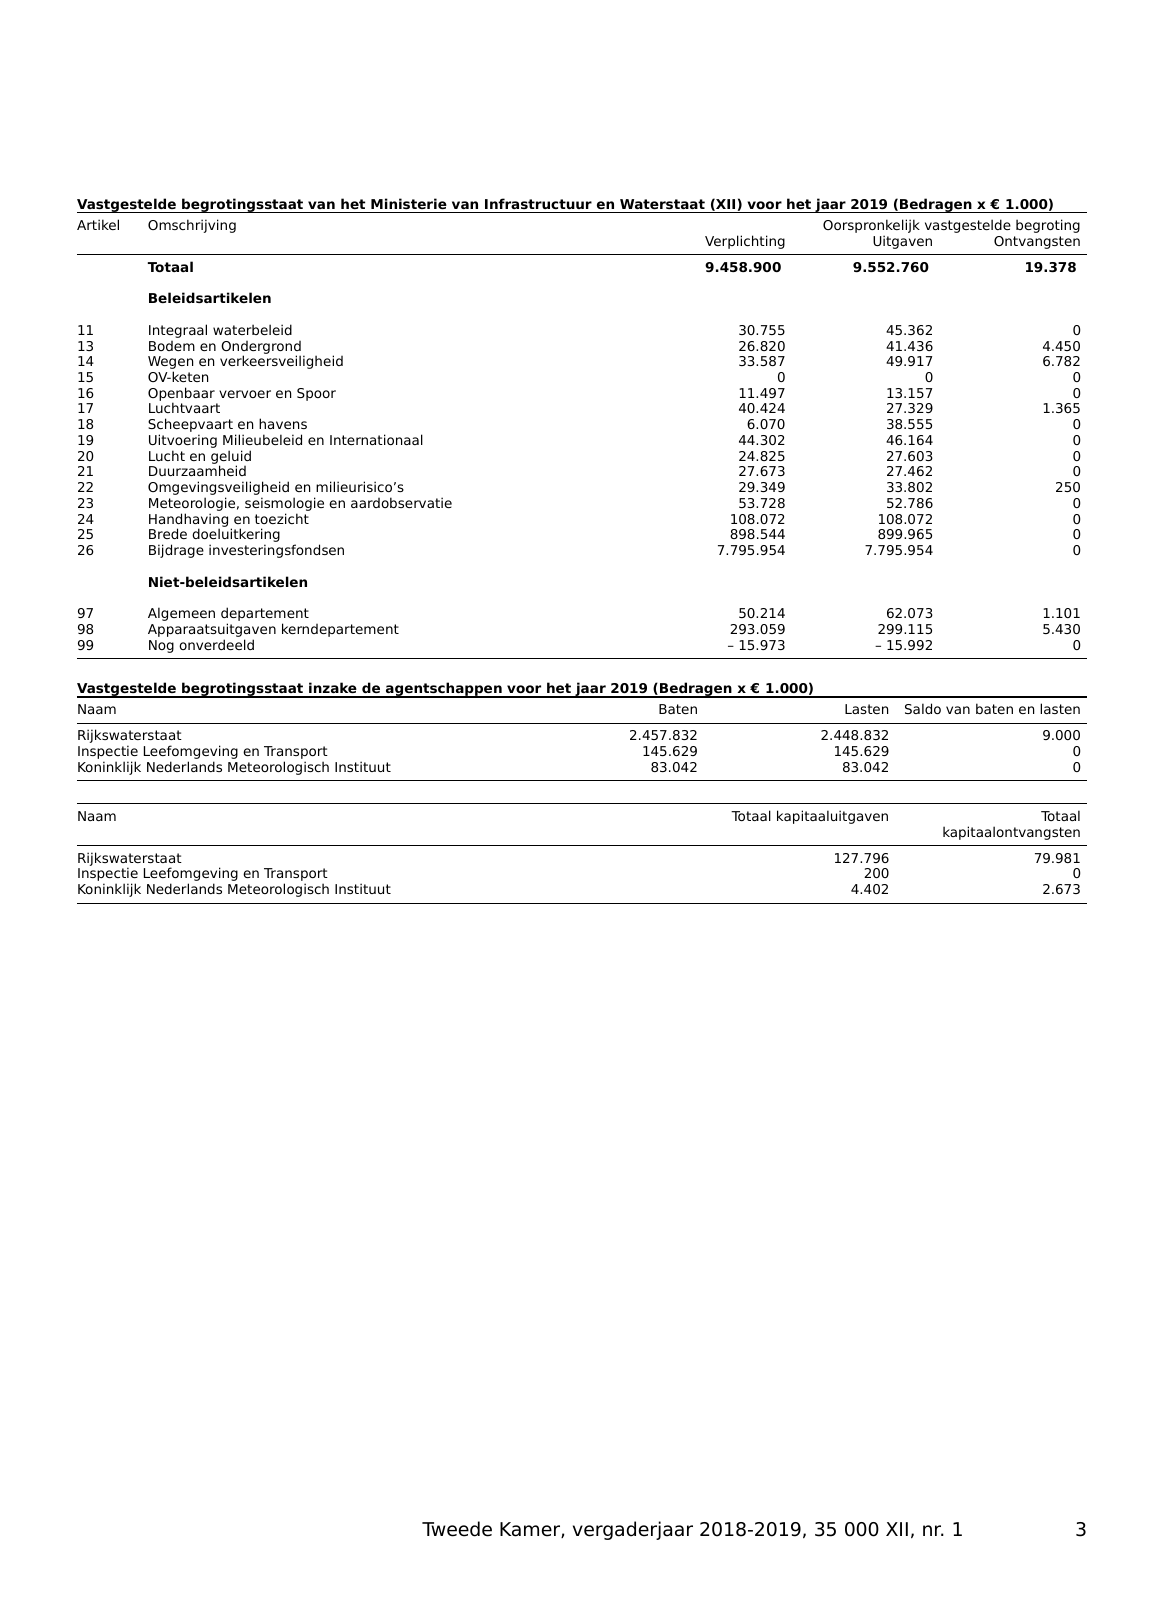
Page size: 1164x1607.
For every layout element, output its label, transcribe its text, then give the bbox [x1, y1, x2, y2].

table_cell Omgevingsveiligheid en milieurisico’s [142, 480, 644, 496]
table_cell [939, 276, 1087, 291]
table_cell Beleidsartikelen [142, 291, 644, 307]
table_cell 0 [939, 637, 1087, 658]
table_cell Nog onverdeeld [142, 637, 644, 658]
table_cell 5.430 [939, 622, 1087, 637]
table_cell Lucht en geluid [142, 449, 644, 464]
table_cell Rijkswaterstaat [77, 846, 512, 866]
table_cell Koninklijk Nederlands Meteorologisch Instituut [77, 760, 512, 780]
table_cell Bijdrage investeringsfondsen [142, 543, 644, 559]
table_cell 2.457.832 [512, 724, 704, 744]
table_cell Inspectie Leefomgeving en Transport [77, 866, 512, 882]
table_cell 83.042 [512, 760, 704, 780]
table_cell Apparaatsuitgaven kerndepartement [142, 622, 644, 637]
table_cell 9.458.900 [644, 255, 791, 276]
table_cell [644, 307, 791, 323]
table_cell 16 [77, 386, 142, 401]
table_cell Duurzaamheid [142, 464, 644, 480]
table_cell Baten [512, 698, 704, 722]
table_cell Uitvoering Milieubeleid en Internationaal [142, 433, 644, 448]
table_cell 1.365 [939, 401, 1087, 417]
table_cell 18 [77, 417, 142, 433]
table_cell 20 [77, 449, 142, 464]
table_cell 17 [77, 401, 142, 417]
table_header Vastgestelde begrotingsstaat inzake de agentschappen voor het jaar 2019 (Bedragen x € 1.000) [77, 681, 1087, 696]
table_cell 4.450 [939, 339, 1087, 354]
table_cell 0 [939, 417, 1087, 433]
table_cell [77, 559, 142, 574]
table_cell 0 [939, 511, 1087, 527]
table_cell [791, 307, 939, 323]
table_cell [77, 234, 142, 254]
table_header [512, 804, 704, 845]
table_cell 0 [939, 543, 1087, 559]
table_header Totaal kapitaaluitgaven [704, 804, 895, 845]
table_cell [644, 559, 791, 574]
table_cell Wegen en verkeersveiligheid [142, 354, 644, 370]
table_cell 0 [939, 323, 1087, 338]
table_cell 108.072 [644, 511, 791, 527]
table_cell [142, 276, 644, 291]
table_cell 127.796 [704, 846, 895, 866]
table_cell Ontvangsten [939, 234, 1087, 254]
table_cell 21 [77, 464, 142, 480]
table_cell 44.302 [644, 433, 791, 448]
table_cell [644, 574, 791, 590]
table_cell [939, 590, 1087, 606]
table_cell 293.059 [644, 622, 791, 637]
table_cell 145.629 [512, 744, 704, 760]
table_cell 27.329 [791, 401, 939, 417]
table_cell 1.101 [939, 606, 1087, 622]
table_cell 108.072 [791, 511, 939, 527]
table_cell 97 [77, 606, 142, 622]
table_cell 7.795.954 [644, 543, 791, 559]
table_cell Verplichting [644, 234, 791, 254]
table_cell 0 [939, 496, 1087, 511]
table_cell [142, 307, 644, 323]
table_cell 0 [895, 760, 1087, 780]
table_cell Omschrijving [142, 213, 644, 234]
table_cell – 15.992 [791, 637, 939, 658]
table_cell Oorspronkelijk vastgestelde begroting [644, 213, 1087, 234]
table_cell [939, 307, 1087, 323]
table_cell 27.462 [791, 464, 939, 480]
table_cell 53.728 [644, 496, 791, 511]
table_cell 98 [77, 622, 142, 637]
table_cell [512, 866, 704, 882]
table_cell Artikel [77, 213, 142, 234]
table_cell 33.802 [791, 480, 939, 496]
table_cell [77, 590, 142, 606]
table_cell [644, 590, 791, 606]
table_cell Totaal [142, 255, 644, 276]
table_cell Handhaving en toezicht [142, 511, 644, 527]
table_cell 45.362 [791, 323, 939, 338]
table_cell 2.448.832 [704, 724, 895, 744]
table_cell 79.981 [895, 846, 1087, 866]
table_cell 50.214 [644, 606, 791, 622]
table_cell 49.917 [791, 354, 939, 370]
table_cell [791, 291, 939, 307]
table_cell 25 [77, 527, 142, 543]
table_cell [939, 574, 1087, 590]
table_cell Bodem en Ondergrond [142, 339, 644, 354]
table_cell 0 [939, 449, 1087, 464]
table_cell 29.349 [644, 480, 791, 496]
table_cell [77, 255, 142, 276]
table_cell [77, 574, 142, 590]
table_cell 0 [895, 744, 1087, 760]
table_cell Koninklijk Nederlands Meteorologisch Instituut [77, 882, 512, 902]
table_cell Rijkswaterstaat [77, 724, 512, 744]
table_cell Uitgaven [791, 234, 939, 254]
table_cell 0 [939, 370, 1087, 386]
table_cell OV-keten [142, 370, 644, 386]
table_cell 15 [77, 370, 142, 386]
table_cell [644, 276, 791, 291]
table_cell 0 [939, 464, 1087, 480]
table_cell [77, 276, 142, 291]
table_cell Openbaar vervoer en Spoor [142, 386, 644, 401]
table_cell Brede doeluitkering [142, 527, 644, 543]
table_cell Saldo van baten en lasten [895, 698, 1087, 722]
table_cell 0 [791, 370, 939, 386]
table_header Totaal kapitaalontvangsten [895, 804, 1087, 845]
table_cell 62.073 [791, 606, 939, 622]
table_cell [644, 291, 791, 307]
table_cell [939, 291, 1087, 307]
table_cell 299.115 [791, 622, 939, 637]
table_cell Scheepvaart en havens [142, 417, 644, 433]
table_cell Algemeen departement [142, 606, 644, 622]
table_cell [791, 559, 939, 574]
table_cell 40.424 [644, 401, 791, 417]
table_cell 24.825 [644, 449, 791, 464]
table_cell 27.673 [644, 464, 791, 480]
table_cell 0 [644, 370, 791, 386]
table_cell 0 [939, 527, 1087, 543]
table_header Naam [77, 804, 512, 845]
table_cell 6.070 [644, 417, 791, 433]
table_cell 41.436 [791, 339, 939, 354]
table_cell Inspectie Leefomgeving en Transport [77, 744, 512, 760]
table_cell 23 [77, 496, 142, 511]
table_cell Meteorologie, seismologie en aardobservatie [142, 496, 644, 511]
table_cell 30.755 [644, 323, 791, 338]
table_cell 14 [77, 354, 142, 370]
table_cell [142, 590, 644, 606]
table_cell 24 [77, 511, 142, 527]
table_cell 19 [77, 433, 142, 448]
table_cell 899.965 [791, 527, 939, 543]
table_cell 4.402 [704, 882, 895, 902]
table_cell – 15.973 [644, 637, 791, 658]
table_cell 38.555 [791, 417, 939, 433]
table_cell [77, 307, 142, 323]
table_cell [512, 846, 704, 866]
table_cell Luchtvaart [142, 401, 644, 417]
table_cell [791, 276, 939, 291]
table_cell [512, 882, 704, 902]
table_cell [77, 291, 142, 307]
table_cell 9.552.760 [791, 255, 939, 276]
table_cell [142, 559, 644, 574]
table_cell 9.000 [895, 724, 1087, 744]
table_cell [142, 234, 644, 254]
table_cell 22 [77, 480, 142, 496]
table_cell Lasten [704, 698, 895, 722]
table_cell 13 [77, 339, 142, 354]
table_cell 26 [77, 543, 142, 559]
table_cell 0 [939, 386, 1087, 401]
table_cell 145.629 [704, 744, 895, 760]
table_header Vastgestelde begrotingsstaat van het Ministerie van Infrastructuur en Waterstaat (XII) voor het jaar 2019 (Bedragen x € 1.000) [77, 196, 1087, 212]
table_cell [939, 559, 1087, 574]
table_cell 11 [77, 323, 142, 338]
table_cell 7.795.954 [791, 543, 939, 559]
table_cell 200 [704, 866, 895, 882]
table_cell 0 [939, 433, 1087, 448]
table_cell 2.673 [895, 882, 1087, 902]
table_cell 83.042 [704, 760, 895, 780]
table_cell 99 [77, 637, 142, 658]
table_cell 898.544 [644, 527, 791, 543]
table_cell 26.820 [644, 339, 791, 354]
table_cell 6.782 [939, 354, 1087, 370]
table_cell [791, 590, 939, 606]
table_cell [791, 574, 939, 590]
table_cell 250 [939, 480, 1087, 496]
table_cell 13.157 [791, 386, 939, 401]
table_cell 19.378 [939, 255, 1087, 276]
table_cell 33.587 [644, 354, 791, 370]
table_cell 52.786 [791, 496, 939, 511]
table_cell Niet-beleidsartikelen [142, 574, 644, 590]
table_cell Naam [77, 698, 512, 722]
table_cell Integraal waterbeleid [142, 323, 644, 338]
table_cell 27.603 [791, 449, 939, 464]
table_cell 46.164 [791, 433, 939, 448]
table_cell 0 [895, 866, 1087, 882]
table_cell 11.497 [644, 386, 791, 401]
